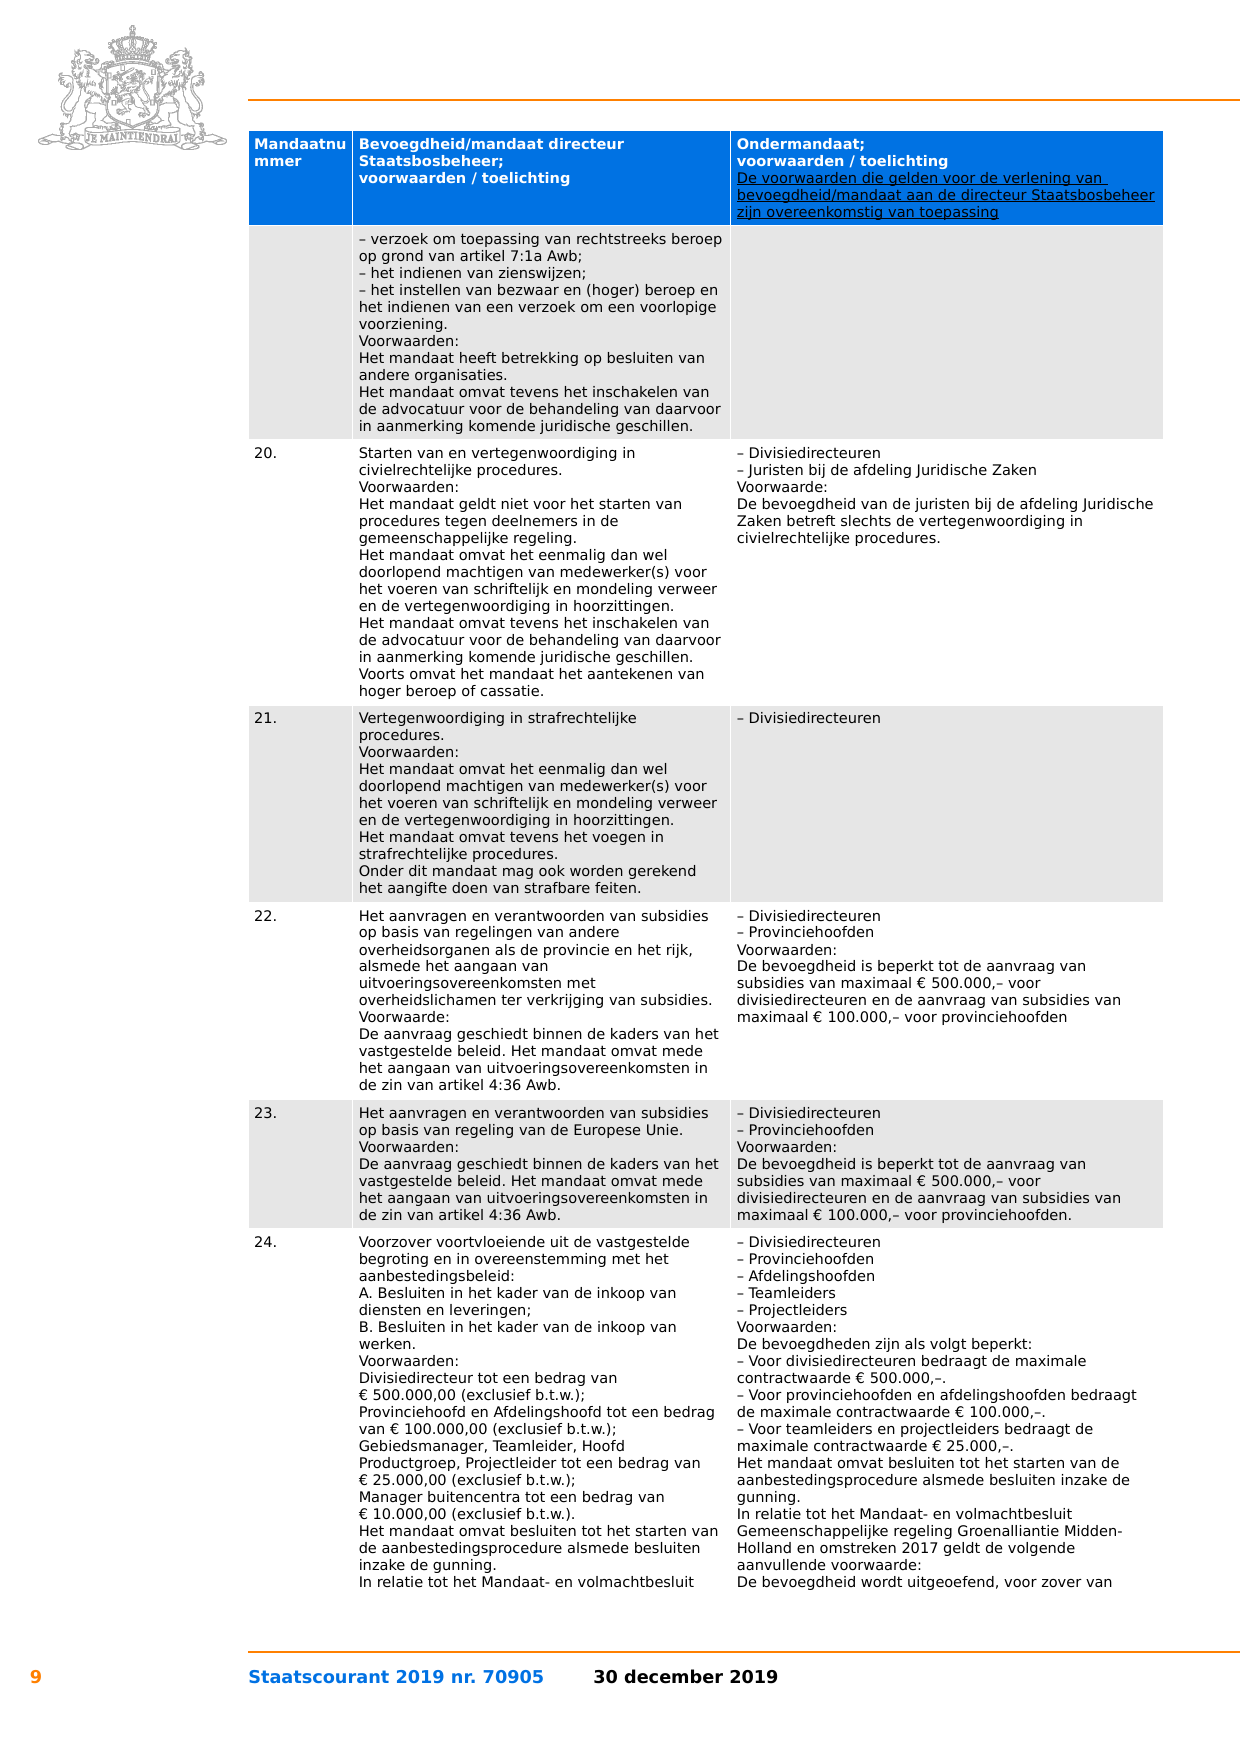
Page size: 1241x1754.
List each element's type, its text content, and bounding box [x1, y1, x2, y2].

table_cell 24. [249, 1229, 352, 1595]
table_header Mandaatnummer [249, 131, 352, 225]
table_cell – Divisiedirecteuren – Provinciehoofden – Afdelingshoofden – Teamleiders – Projectleiders Voorwaarden: De bevoegdheden zijn als volgt beperkt: – Voor divisiedirecteuren bedraagt de maximale contractwaarde € 500.000,–. – Voor provinciehoofden en afdelingshoofden bedraagt de maximale contractwaarde € 100.000,–. – Voor teamleiders en projectleiders bedraagt de maximale contractwaarde € 25.000,–. Het mandaat omvat besluiten tot het starten van de aanbestedingsprocedure alsmede besluiten inzake de gunning. In relatie tot het Mandaat- en volmachtbesluit Gemeenschappelijke regeling Groenalliantie Midden-Holland en omstreken 2017 geldt de volgende aanvullende voorwaarde: De bevoegdheid wordt uitgeoefend, voor zover van [731, 1229, 1163, 1595]
table_cell [731, 226, 1163, 439]
table_cell – Divisiedirecteuren – Provinciehoofden Voorwaarden: De bevoegdheid is beperkt tot de aanvraag van subsidies van maximaal € 500.000,– voor divisiedirecteuren en de aanvraag van subsidies van maximaal € 100.000,– voor provinciehoofden. [731, 1100, 1163, 1228]
table_cell 21. [249, 706, 352, 902]
table_cell – Divisiedirecteuren – Juristen bij de afdeling Juridische Zaken Voorwaarde: De bevoegdheid van de juristen bij de afdeling Juridische Zaken betreft slechts de vertegenwoordiging in civielrechtelijke procedures. [731, 440, 1163, 704]
table_cell Voorzover voortvloeiende uit de vastgestelde begroting en in overeenstemming met het aanbestedingsbeleid: A. Besluiten in het kader van de inkoop van diensten en leveringen; B. Besluiten in het kader van de inkoop van werken. Voorwaarden: Divisiedirecteur tot een bedrag van € 500.000,00 (exclusief b.t.w.); Provinciehoofd en Afdelingshoofd tot een bedrag van € 100.000,00 (exclusief b.t.w.); Gebiedsmanager, Teamleider, Hoofd Productgroep, Projectleider tot een bedrag van € 25.000,00 (exclusief b.t.w.); Manager buitencentra tot een bedrag van € 10.000,00 (exclusief b.t.w.). Het mandaat omvat besluiten tot het starten van de aanbestedingsprocedure alsmede besluiten inzake de gunning. In relatie tot het Mandaat- en volmachtbesluit [353, 1229, 730, 1595]
table_cell 23. [249, 1100, 352, 1228]
table_cell 20. [249, 440, 352, 704]
table_cell Starten van en vertegenwoordiging in civielrechtelijke procedures. Voorwaarden: Het mandaat geldt niet voor het starten van procedures tegen deelnemers in de gemeenschappelijke regeling. Het mandaat omvat het eenmalig dan wel doorlopend machtigen van medewerker(s) voor het voeren van schriftelijk en mondeling verweer en de vertegenwoordiging in hoorzittingen. Het mandaat omvat tevens het inschakelen van de advocatuur voor de behandeling van daarvoor in aanmerking komende juridische geschillen. Voorts omvat het mandaat het aantekenen van hoger beroep of cassatie. [353, 440, 730, 704]
table_cell 22. [249, 903, 352, 1099]
picture [38, 25, 227, 150]
table_cell – Divisiedirecteuren – Provinciehoofden Voorwaarden: De bevoegdheid is beperkt tot de aanvraag van subsidies van maximaal € 500.000,– voor divisiedirecteuren en de aanvraag van subsidies van maximaal € 100.000,– voor provinciehoofden [731, 903, 1163, 1099]
table_cell Het aanvragen en verantwoorden van subsidies op basis van regeling van de Europese Unie. Voorwaarden: De aanvraag geschiedt binnen de kaders van het vastgestelde beleid. Het mandaat omvat mede het aangaan van uitvoeringsovereenkomsten in de zin van artikel 4:36 Awb. [353, 1100, 730, 1228]
table_header Ondermandaat; voorwaarden / toelichting De voorwaarden die gelden voor de verlening van bevoegdheid/mandaat aan de directeur Staatsbosbeheer zijn overeenkomstig van toepassing [731, 131, 1163, 225]
table_cell [249, 226, 352, 439]
table_cell Vertegenwoordiging in strafrechtelijke procedures. Voorwaarden: Het mandaat omvat het eenmalig dan wel doorlopend machtigen van medewerker(s) voor het voeren van schriftelijk en mondeling verweer en de vertegenwoordiging in hoorzittingen. Het mandaat omvat tevens het voegen in strafrechtelijke procedures. Onder dit mandaat mag ook worden gerekend het aangifte doen van strafbare feiten. [353, 706, 730, 902]
table_cell – Divisiedirecteuren [731, 706, 1163, 902]
table_cell Het aanvragen en verantwoorden van subsidies op basis van regelingen van andere overheidsorganen als de provincie en het rijk, alsmede het aangaan van uitvoeringsovereenkomsten met overheidslichamen ter verkrijging van subsidies. Voorwaarde: De aanvraag geschiedt binnen de kaders van het vastgestelde beleid. Het mandaat omvat mede het aangaan van uitvoeringsovereenkomsten in de zin van artikel 4:36 Awb. [353, 903, 730, 1099]
table_header Bevoegdheid/mandaat directeur Staatsbosbeheer; voorwaarden / toelichting [353, 131, 730, 225]
table_cell – verzoek om toepassing van rechtstreeks beroep op grond van artikel 7:1a Awb; – het indienen van zienswijzen; – het instellen van bezwaar en (hoger) beroep en het indienen van een verzoek om een voorlopige voorziening. Voorwaarden: Het mandaat heeft betrekking op besluiten van andere organisaties. Het mandaat omvat tevens het inschakelen van de advocatuur voor de behandeling van daarvoor in aanmerking komende juridische geschillen. [353, 226, 730, 439]
